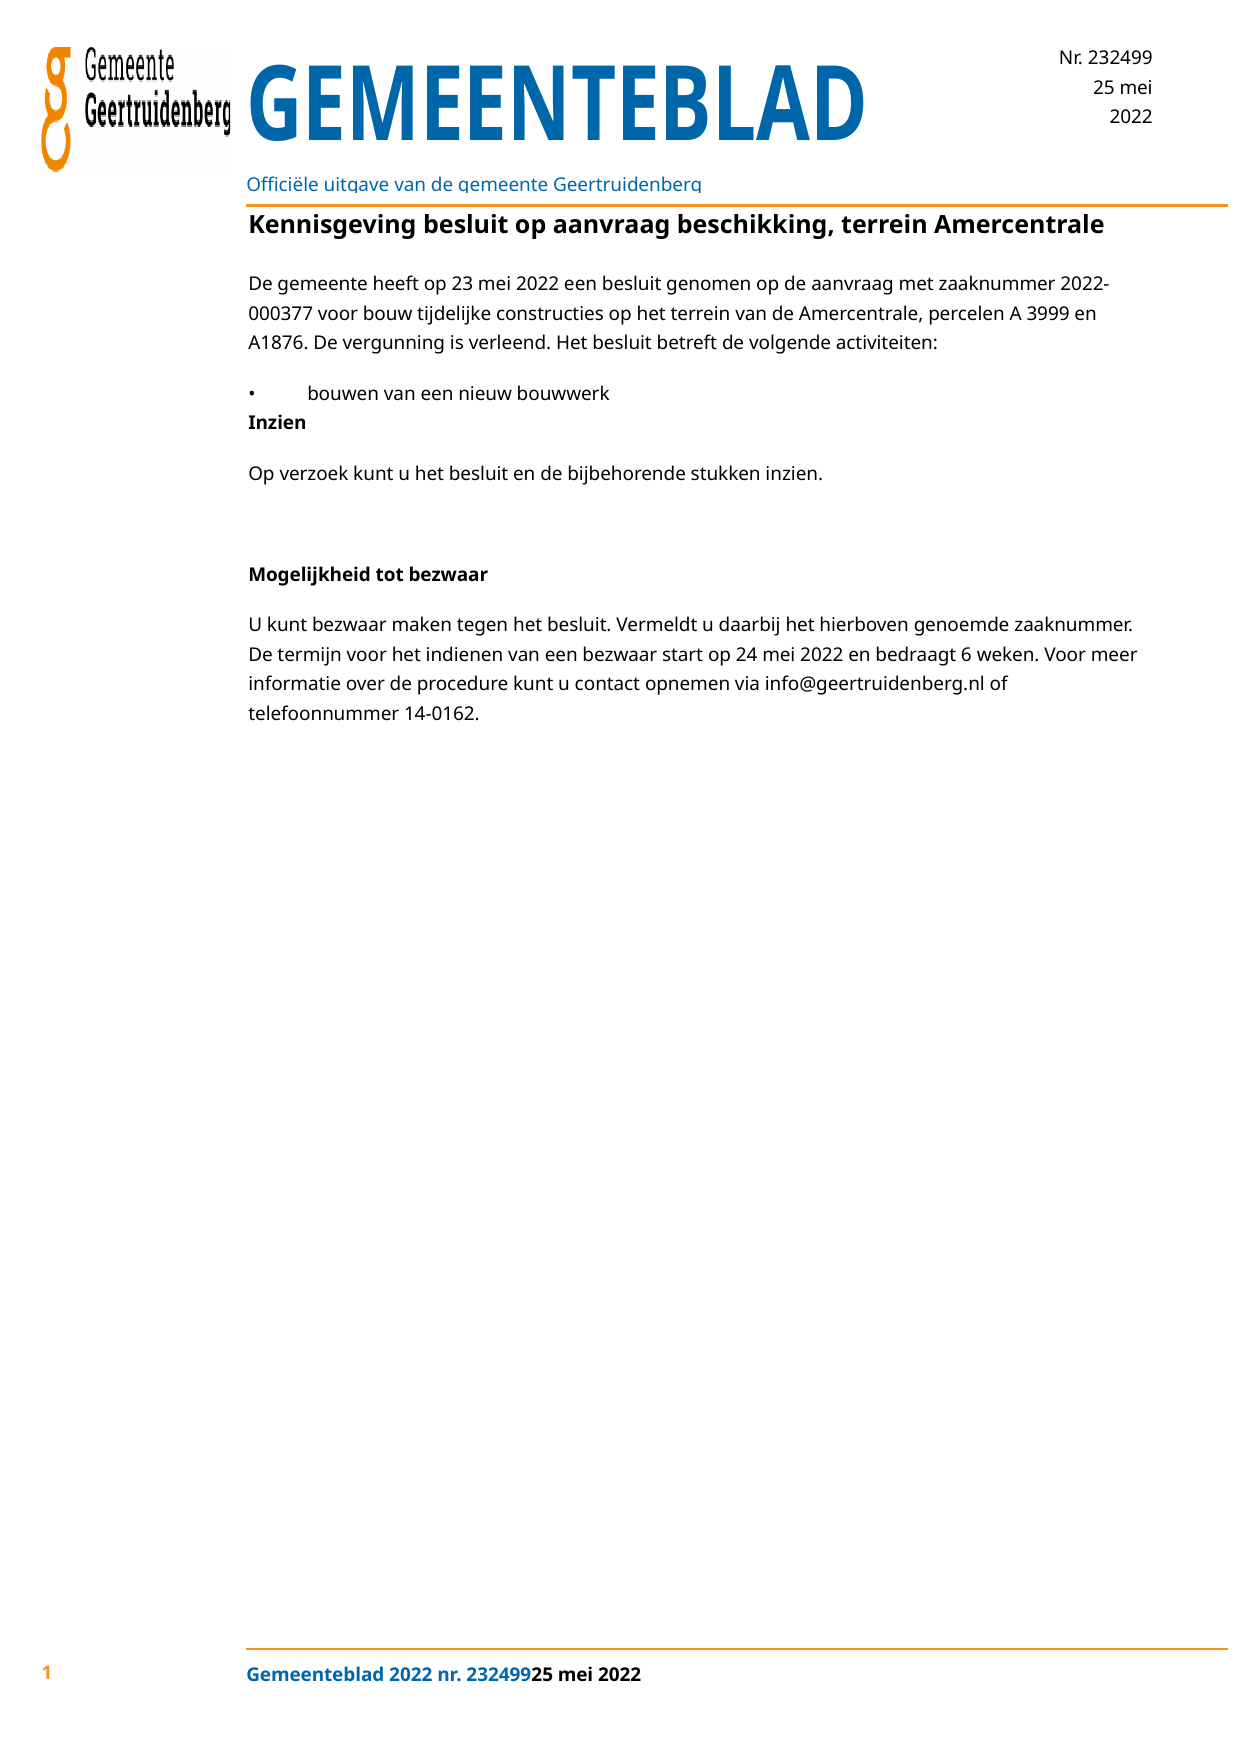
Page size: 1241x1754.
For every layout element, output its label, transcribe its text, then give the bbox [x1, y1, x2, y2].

text De gemeente heeft op 23 mei 2022 een besluit genomen op de aanvraag met zaaknummer 2022-000377 voor bouw tijdelijke constructies op het terrein van de Amercentrale, percelen A 3999 en A1876. De vergunning is verleend. Het besluit betreft de volgende activiteiten: [248, 270, 1152, 355]
text Kennisgeving besluit op aanvraag beschikking, terrein Amercentrale [248, 207, 1152, 241]
text Mogelijkheid tot bezwaar [248, 561, 1152, 586]
text U kunt bezwaar maken tegen het besluit. Vermeldt u daarbij het hierboven genoemde zaaknummer. De termijn voor het indienen van een bezwaar start op 24 mei 2022 en bedraagt 6 weken. Voor meer informatie over de procedure kunt u contact opnemen via info@geertruidenberg.nl of telefoonnummer 14-0162. [248, 611, 1152, 726]
text Op verzoek kunt u het besluit en de bijbehorende stukken inzien. [248, 460, 1152, 486]
text Inzien [248, 409, 1152, 435]
list bouwen van een nieuw bouwwerk [248, 380, 1152, 406]
picture [41, 47, 231, 172]
